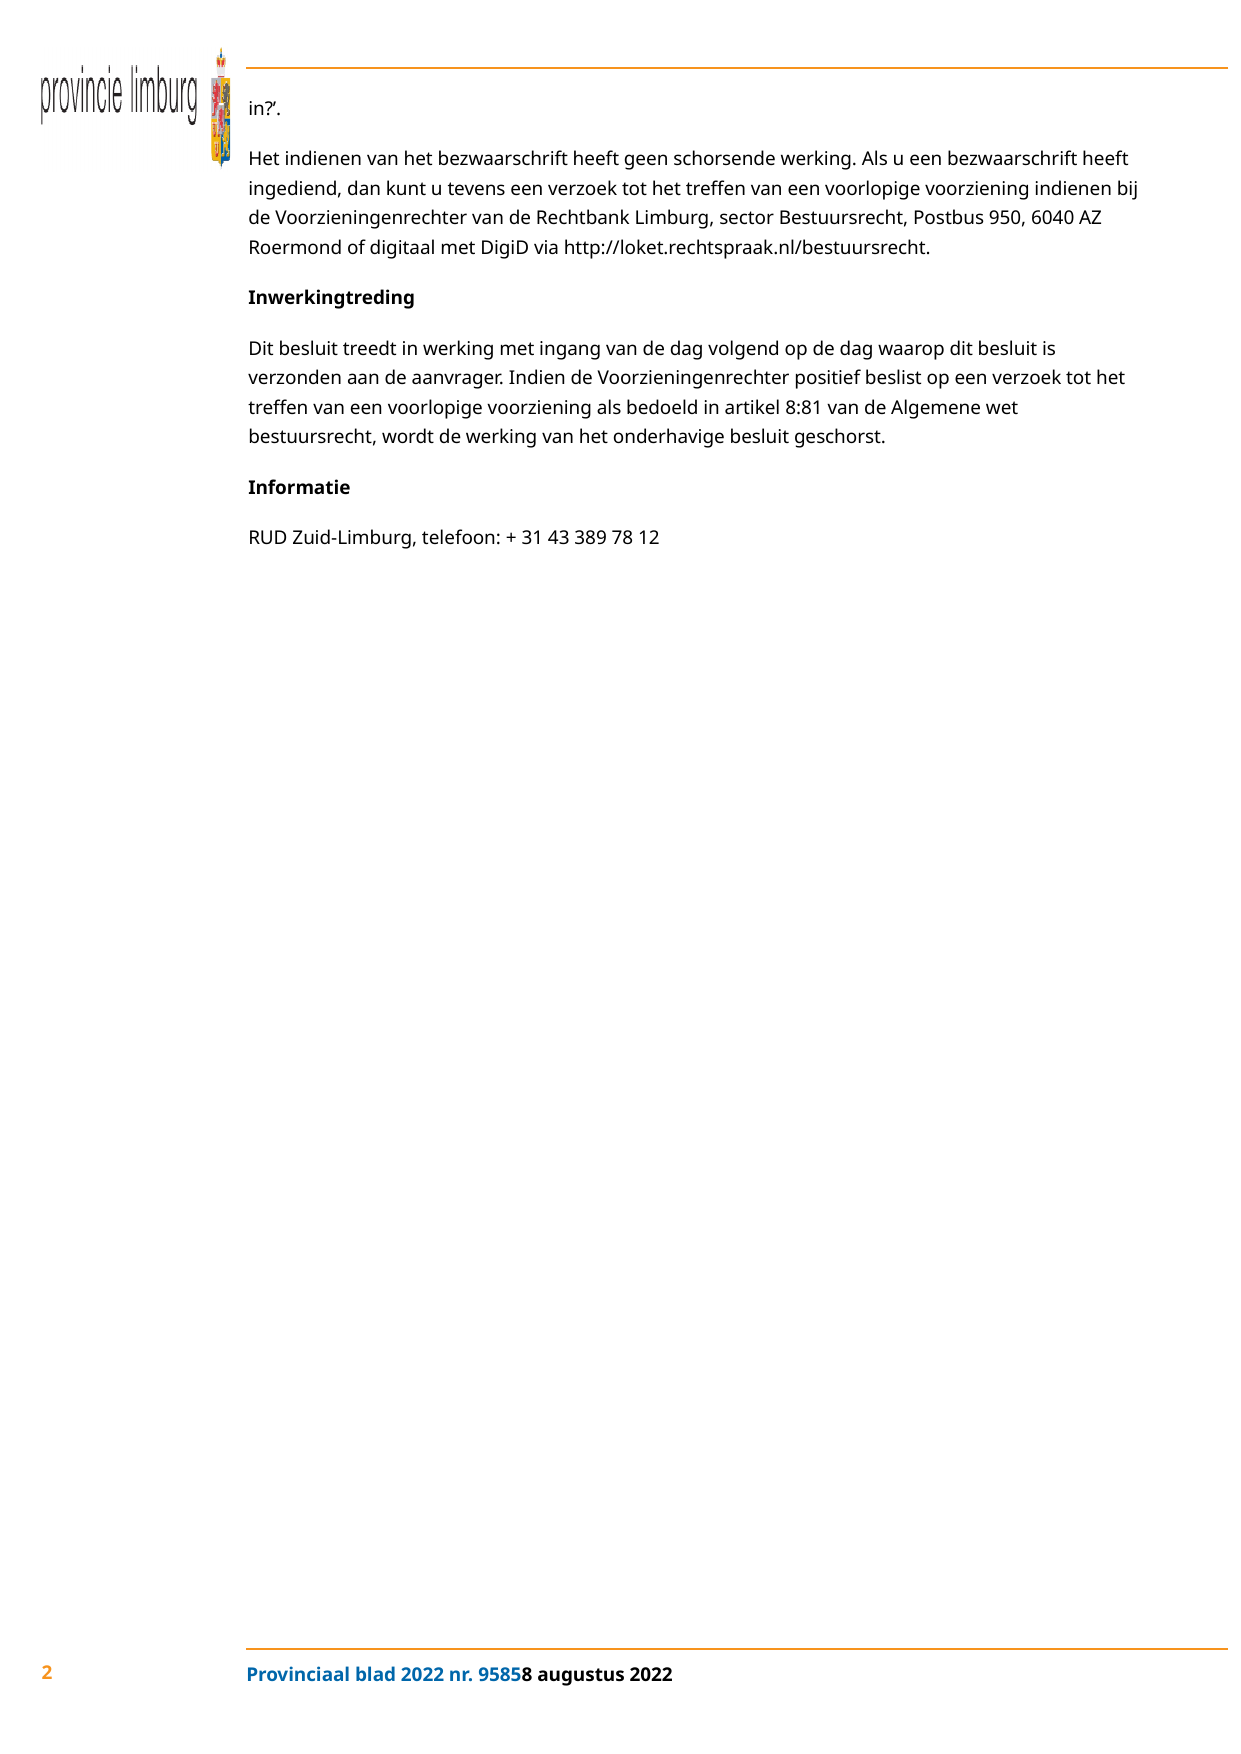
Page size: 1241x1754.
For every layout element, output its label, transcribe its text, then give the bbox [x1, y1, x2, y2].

text Inwerkingtreding [248, 284, 1152, 310]
text RUD Zuid-Limburg, telefoon: + 31 43 389 78 12 [248, 524, 1152, 550]
text Het indienen van het bezwaarschrift heeft geen schorsende werking. Als u een bezwaarschrift heeft ingediend, dan kunt u tevens een verzoek tot het treffen van een voorlopige voorziening indienen bij de Voorzieningenrechter van de Rechtbank Limburg, sector Bestuursrecht, Postbus 950, 6040 AZ Roermond of digitaal met DigiD via http://loket.rechtspraak.nl/bestuursrecht. [248, 145, 1152, 260]
text Dit besluit treedt in werking met ingang van de dag volgend op de dag waarop dit besluit is verzonden aan de aanvrager. Indien de Voorzieningenrechter positief beslist op een verzoek tot het treffen van een voorlopige voorziening als bedoeld in artikel 8:81 van de Algemene wet bestuursrecht, wordt de werking van het onderhavige besluit geschorst. [248, 335, 1152, 449]
text in?’. [248, 95, 1152, 121]
picture [41, 47, 231, 172]
text Informatie [248, 474, 1152, 500]
